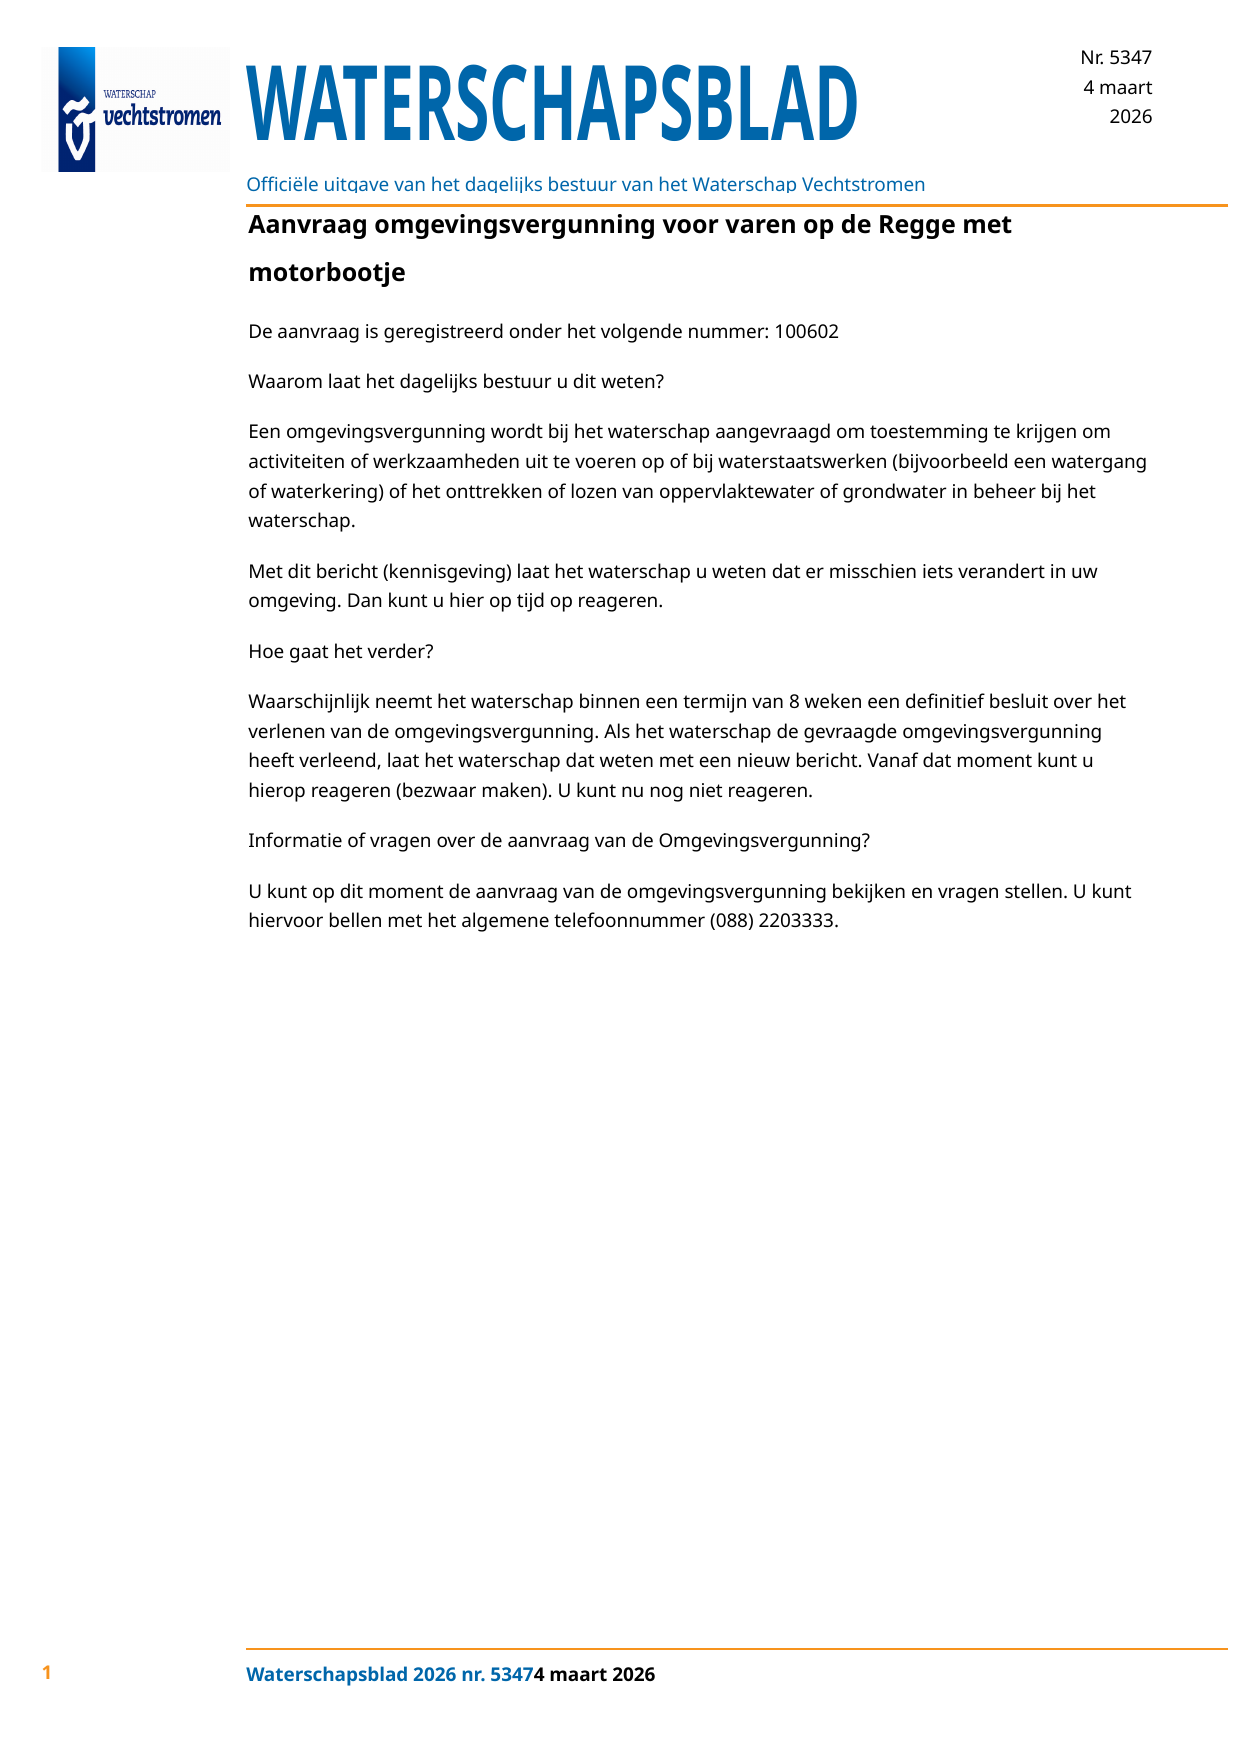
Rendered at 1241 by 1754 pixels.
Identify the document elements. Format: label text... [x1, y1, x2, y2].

text Met dit bericht (kennisgeving) laat het waterschap u weten dat er misschien iets verandert in uw omgeving. Dan kunt u hier op tijd op reageren. [248, 558, 1152, 613]
text U kunt op dit moment de aanvraag van de omgevingsvergunning bekijken en vragen stellen. U kunt hiervoor bellen met het algemene telefoonnummer (088) 2203333. [248, 878, 1152, 933]
text Hoe gaat het verder? [248, 638, 1152, 664]
text De aanvraag is geregistreerd onder het volgende nummer: 100602 [248, 318, 1152, 344]
picture [41, 47, 231, 172]
text Een omgevingsvergunning wordt bij het waterschap aangevraagd om toestemming te krijgen om activiteiten of werkzaamheden uit te voeren op of bij waterstaatswerken (bijvoorbeeld een watergang of waterkering) of het onttrekken of lozen van oppervlaktewater of grondwater in beheer bij het waterschap. [248, 419, 1152, 533]
text Aanvraag omgevingsvergunning voor varen op de Regge met motorbootje [248, 207, 1152, 288]
text Waarschijnlijk neemt het waterschap binnen een termijn van 8 weken een definitief besluit over het verlenen van de omgevingsvergunning. Als het waterschap de gevraagde omgevingsvergunning heeft verleend, laat het waterschap dat weten met een nieuw bericht. Vanaf dat moment kunt u hierop reageren (bezwaar maken). U kunt nu nog niet reageren. [248, 688, 1152, 803]
text Informatie of vragen over de aanvraag van de Omgevingsvergunning? [248, 827, 1152, 853]
text Waarom laat het dagelijks bestuur u dit weten? [248, 368, 1152, 394]
